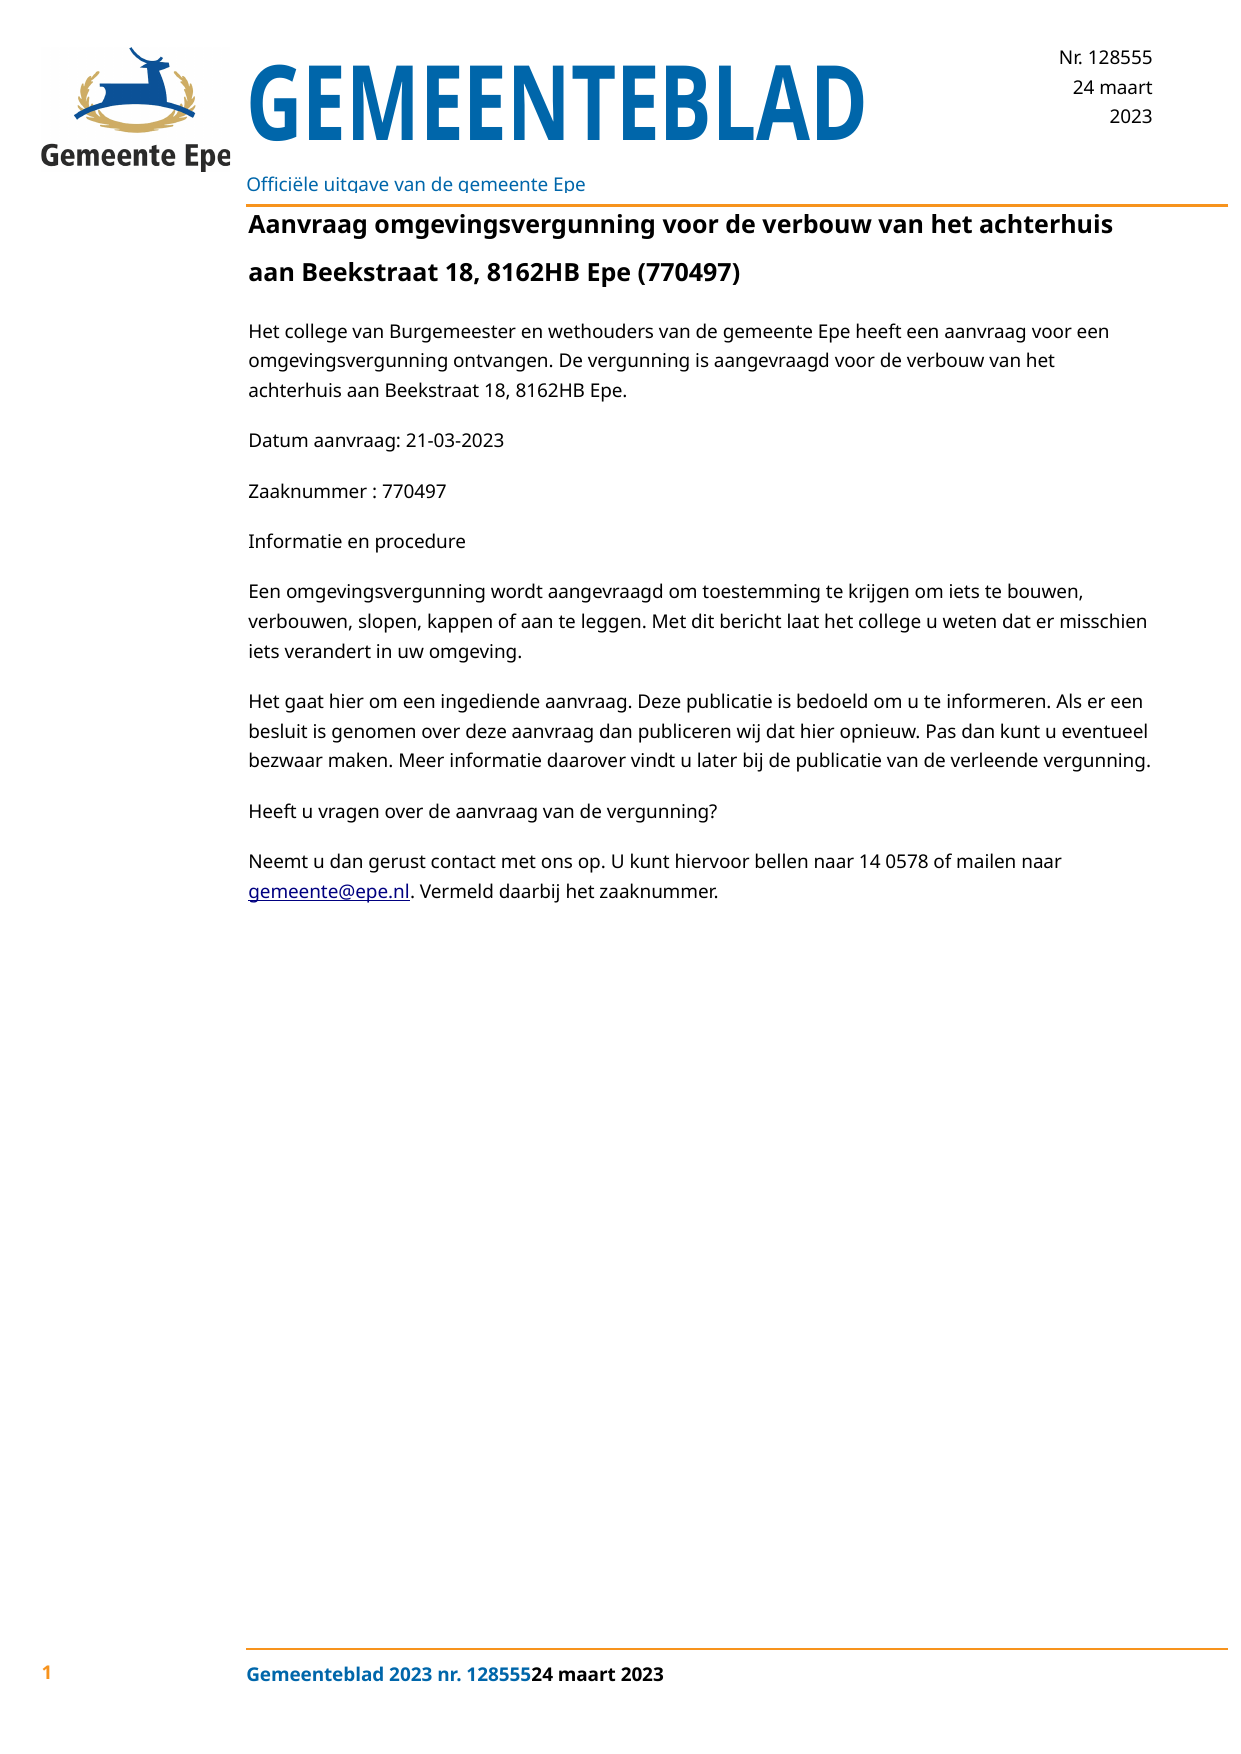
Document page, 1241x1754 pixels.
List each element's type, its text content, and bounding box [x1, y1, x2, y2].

text Heeft u vragen over de aanvraag van de vergunning? [248, 798, 1152, 824]
text Aanvraag omgevingsvergunning voor de verbouw van het achterhuis aan Beekstraat 18, 8162HB Epe (770497) [248, 207, 1152, 288]
text Informatie en procedure [248, 528, 1152, 554]
picture [41, 47, 231, 172]
text Datum aanvraag: 21-03-2023 [248, 427, 1152, 453]
text Het gaat hier om een ingediende aanvraag. Deze publicatie is bedoeld om u te informeren. Als er een besluit is genomen over deze aanvraag dan publiceren wij dat hier opnieuw. Pas dan kunt u eventueel bezwaar maken. Meer informatie daarover vindt u later bij de publicatie van de verleende vergunning. [248, 688, 1152, 773]
text Neemt u dan gerust contact met ons op. U kunt hiervoor bellen naar 14 0578 of mailen naar gemeente@epe.nl. Vermeld daarbij het zaaknummer. [248, 848, 1152, 904]
text Zaaknummer : 770497 [248, 478, 1152, 504]
text Het college van Burgemeester en wethouders van de gemeente Epe heeft een aanvraag voor een omgevingsvergunning ontvangen. De vergunning is aangevraagd voor de verbouw van het achterhuis aan Beekstraat 18, 8162HB Epe. [248, 318, 1152, 403]
text Een omgevingsvergunning wordt aangevraagd om toestemming te krijgen om iets te bouwen, verbouwen, slopen, kappen of aan te leggen. Met dit bericht laat het college u weten dat er misschien iets verandert in uw omgeving. [248, 579, 1152, 664]
